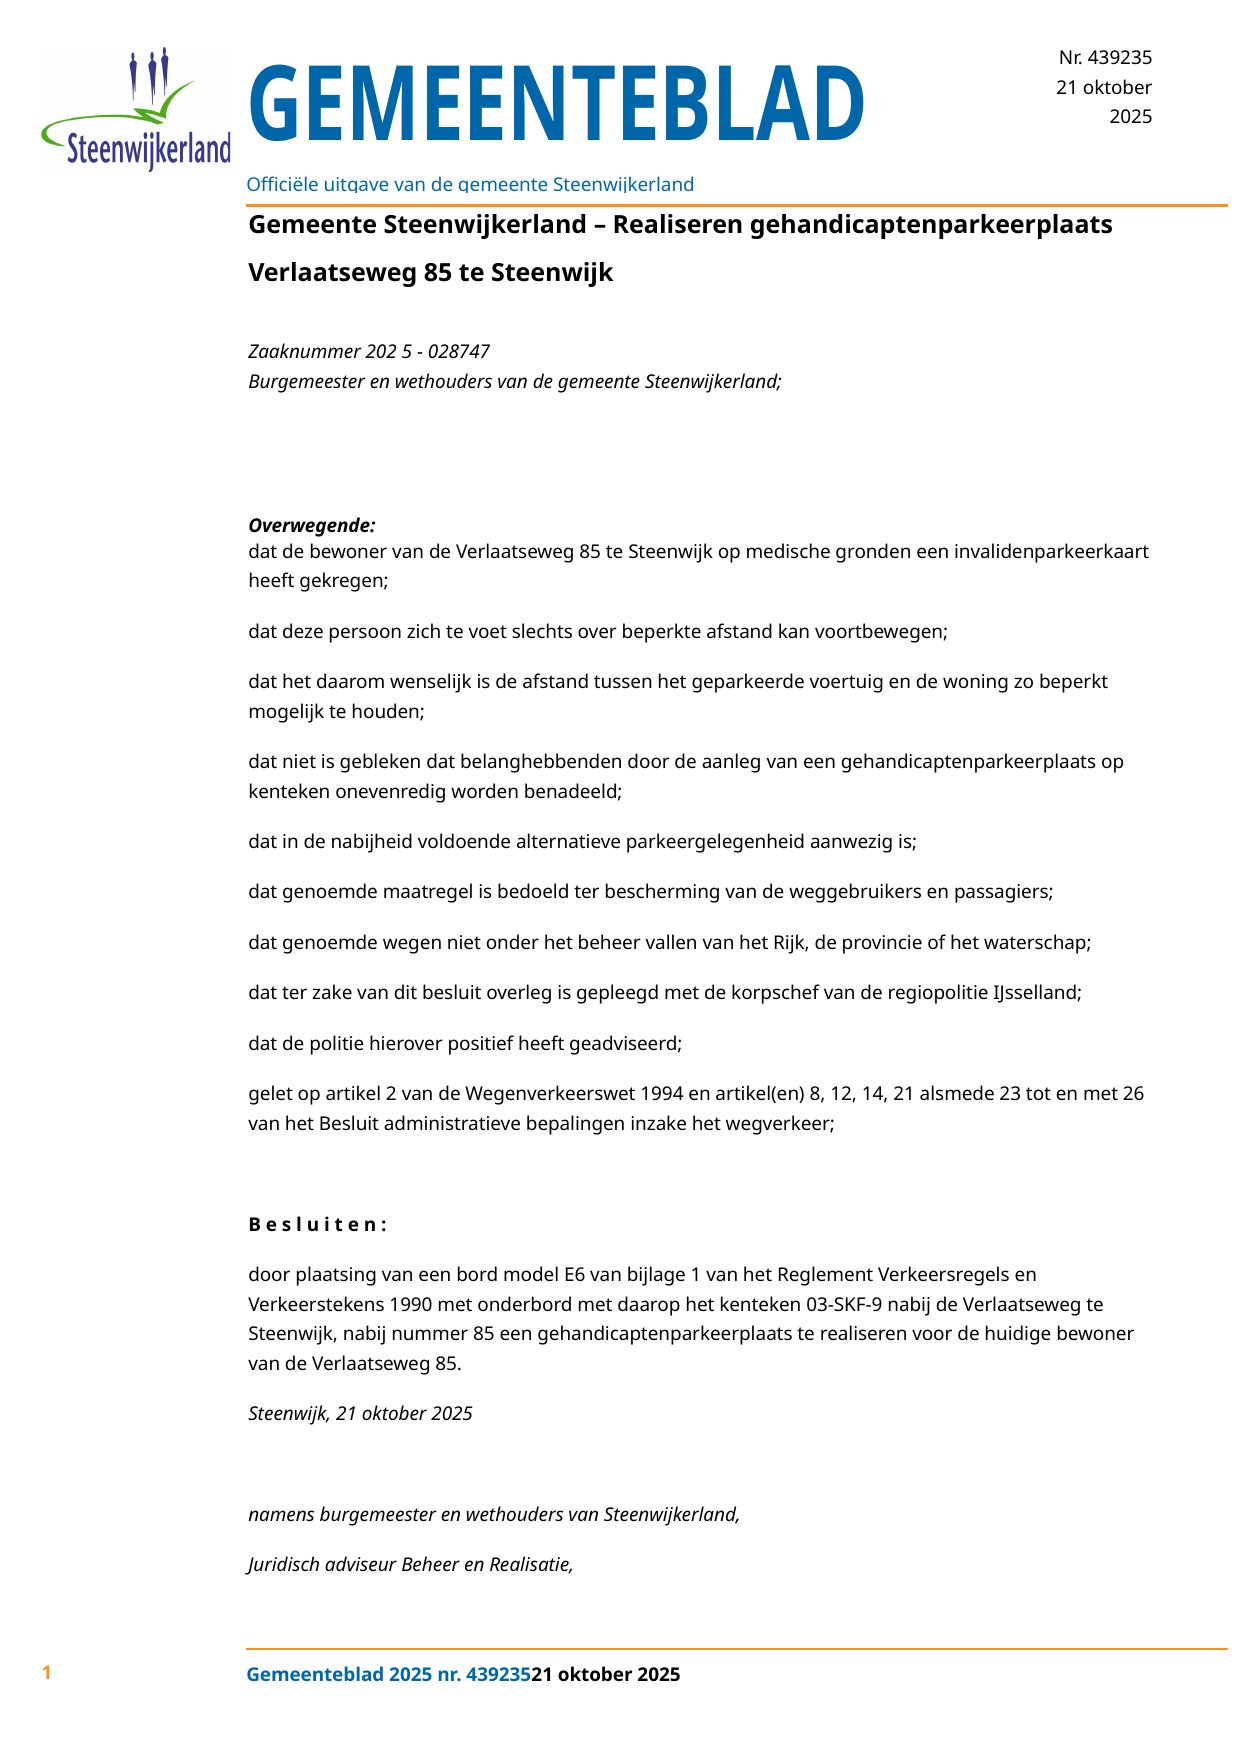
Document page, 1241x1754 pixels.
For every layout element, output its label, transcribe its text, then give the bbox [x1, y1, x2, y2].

text dat genoemde wegen niet onder het beheer vallen van het Rijk, de provincie of het waterschap; [248, 929, 1152, 955]
text door plaatsing van een bord model E6 van bijlage 1 van het Reglement Verkeersregels en Verkeerstekens 1990 met onderbord met daarop het kenteken 03-SKF-9 nabij de Verlaatseweg te Steenwijk, nabij nummer 85 een gehandicaptenparkeerplaats te realiseren voor de huidige bewoner van de Verlaatseweg 85. [248, 1261, 1152, 1376]
text Gemeente Steenwijkerland – Realiseren gehandicaptenparkeerplaats Verlaatseweg 85 te Steenwijk [248, 207, 1152, 288]
text dat de politie hierover positief heeft geadviseerd; [248, 1030, 1152, 1056]
text dat deze persoon zich te voet slechts over beperkte afstand kan voortbewegen; [248, 618, 1152, 644]
text dat in de nabijheid voldoende alternatieve parkeergelegenheid aanwezig is; [248, 828, 1152, 854]
picture [41, 47, 231, 172]
text B e s l u i t e n : [248, 1211, 1152, 1237]
text dat de bewoner van de Verlaatseweg 85 te Steenwijk op medische gronden een invalidenparkeerkaart heeft gekregen; [248, 538, 1152, 593]
text dat het daarom wenselijk is de afstand tussen het geparkeerde voertuig en de woning zo beperkt mogelijk te houden; [248, 668, 1152, 724]
text gelet op artikel 2 van de Wegenverkeerswet 1994 en artikel(en) 8, 12, 14, 21 alsmede 23 tot en met 26 van het Besluit administratieve bepalingen inzake het wegverkeer; [248, 1080, 1152, 1136]
text dat ter zake van dit besluit overleg is gepleegd met de korpschef van de regiopolitie IJsselland; [248, 979, 1152, 1005]
text Juridisch adviseur Beheer en Realisatie, [248, 1552, 1152, 1577]
text dat niet is gebleken dat belanghebbenden door de aanleg van een gehandicaptenparkeerplaats op kenteken onevenredig worden benadeeld; [248, 748, 1152, 804]
text Steenwijk, 21 oktober 2025 [248, 1400, 1152, 1426]
text Zaaknummer 202 5 - 028747 [248, 339, 1152, 364]
text namens burgemeester en wethouders van Steenwijkerland, [248, 1501, 1152, 1527]
text Overwegende: [248, 512, 1152, 538]
text dat genoemde maatregel is bedoeld ter bescherming van de weggebruikers en passagiers; [248, 879, 1152, 904]
text Burgemeester en wethouders van de gemeente Steenwijkerland; [248, 368, 1152, 394]
